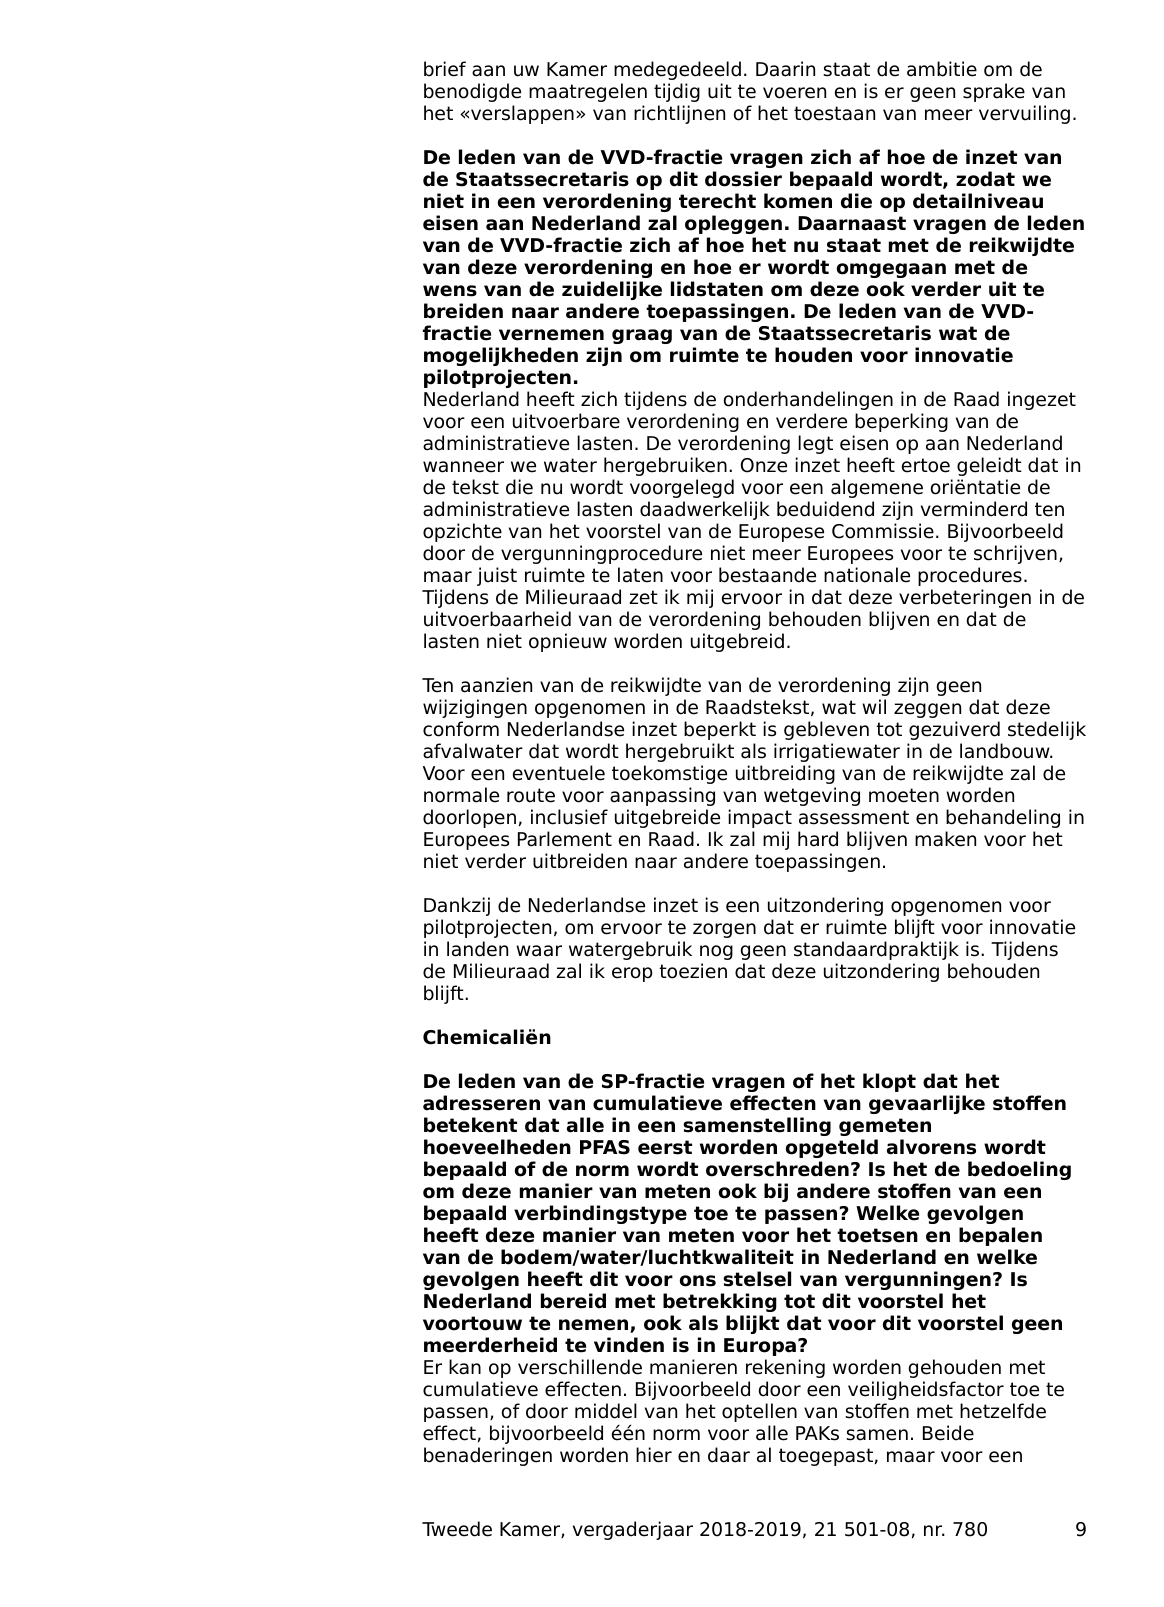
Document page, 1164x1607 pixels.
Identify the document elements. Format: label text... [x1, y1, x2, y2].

text Er kan op verschillende manieren rekening worden gehouden met cumulatieve effecten. Bijvoorbeeld door een veiligheidsfactor toe te passen, of door middel van het optellen van stoffen met hetzelfde effect, bijvoorbeeld één norm voor alle PAKs samen. Beide benaderingen worden hier en daar al toegepast, maar voor een [422, 1357, 1087, 1467]
text De leden van de VVD-fractie vragen zich af hoe de inzet van de Staatssecretaris op dit dossier bepaald wordt, zodat we niet in een verordening terecht komen die op detailniveau eisen aan Nederland zal opleggen. Daarnaast vragen de leden van de VVD-fractie zich af hoe het nu staat met de reikwijdte van deze verordening en hoe er wordt omgegaan met de wens van de zuidelijke lidstaten om deze ook verder uit te breiden naar andere toepassingen. De leden van de VVD-fractie vernemen graag van de Staatssecretaris wat de mogelijkheden zijn om ruimte te houden voor innovatie pilotprojecten. [422, 147, 1087, 389]
text brief aan uw Kamer medegedeeld. Daarin staat de ambitie om de benodigde maatregelen tijdig uit te voeren en is er geen sprake van het «verslappen» van richtlijnen of het toestaan van meer vervuiling. [422, 59, 1087, 125]
text Nederland heeft zich tijdens de onderhandelingen in de Raad ingezet voor een uitvoerbare verordening en verdere beperking van de administratieve lasten. De verordening legt eisen op aan Nederland wanneer we water hergebruiken. Onze inzet heeft ertoe geleidt dat in de tekst die nu wordt voorgelegd voor een algemene oriëntatie de administratieve lasten daadwerkelijk beduidend zijn verminderd ten opzichte van het voorstel van de Europese Commissie. Bijvoorbeeld door de vergunningprocedure niet meer Europees voor te schrijven, maar juist ruimte te laten voor bestaande nationale procedures. Tijdens de Milieuraad zet ik mij ervoor in dat deze verbeteringen in de uitvoerbaarheid van de verordening behouden blijven en dat de lasten niet opnieuw worden uitgebreid. [422, 389, 1087, 653]
text Dankzij de Nederlandse inzet is een uitzondering opgenomen voor pilotprojecten, om ervoor te zorgen dat er ruimte blijft voor innovatie in landen waar watergebruik nog geen standaardpraktijk is. Tijdens de Milieuraad zal ik erop toezien dat deze uitzondering behouden blijft. [422, 895, 1087, 1005]
subtitle Chemicaliën [422, 1027, 1087, 1049]
text De leden van de SP-fractie vragen of het klopt dat het adresseren van cumulatieve effecten van gevaarlijke stoffen betekent dat alle in een samenstelling gemeten hoeveelheden PFAS eerst worden opgeteld alvorens wordt bepaald of de norm wordt overschreden? Is het de bedoeling om deze manier van meten ook bij andere stoffen van een bepaald verbindingstype toe te passen? Welke gevolgen heeft deze manier van meten voor het toetsen en bepalen van de bodem/water/luchtkwaliteit in Nederland en welke gevolgen heeft dit voor ons stelsel van vergunningen? Is Nederland bereid met betrekking tot dit voorstel het voortouw te nemen, ook als blijkt dat voor dit voorstel geen meerderheid te vinden is in Europa? [422, 1071, 1087, 1357]
text Ten aanzien van de reikwijdte van de verordening zijn geen wijzigingen opgenomen in de Raadstekst, wat wil zeggen dat deze conform Nederlandse inzet beperkt is gebleven tot gezuiverd stedelijk afvalwater dat wordt hergebruikt als irrigatiewater in de landbouw. Voor een eventuele toekomstige uitbreiding van de reikwijdte zal de normale route voor aanpassing van wetgeving moeten worden doorlopen, inclusief uitgebreide impact assessment en behandeling in Europees Parlement en Raad. Ik zal mij hard blijven maken voor het niet verder uitbreiden naar andere toepassingen. [422, 675, 1087, 873]
